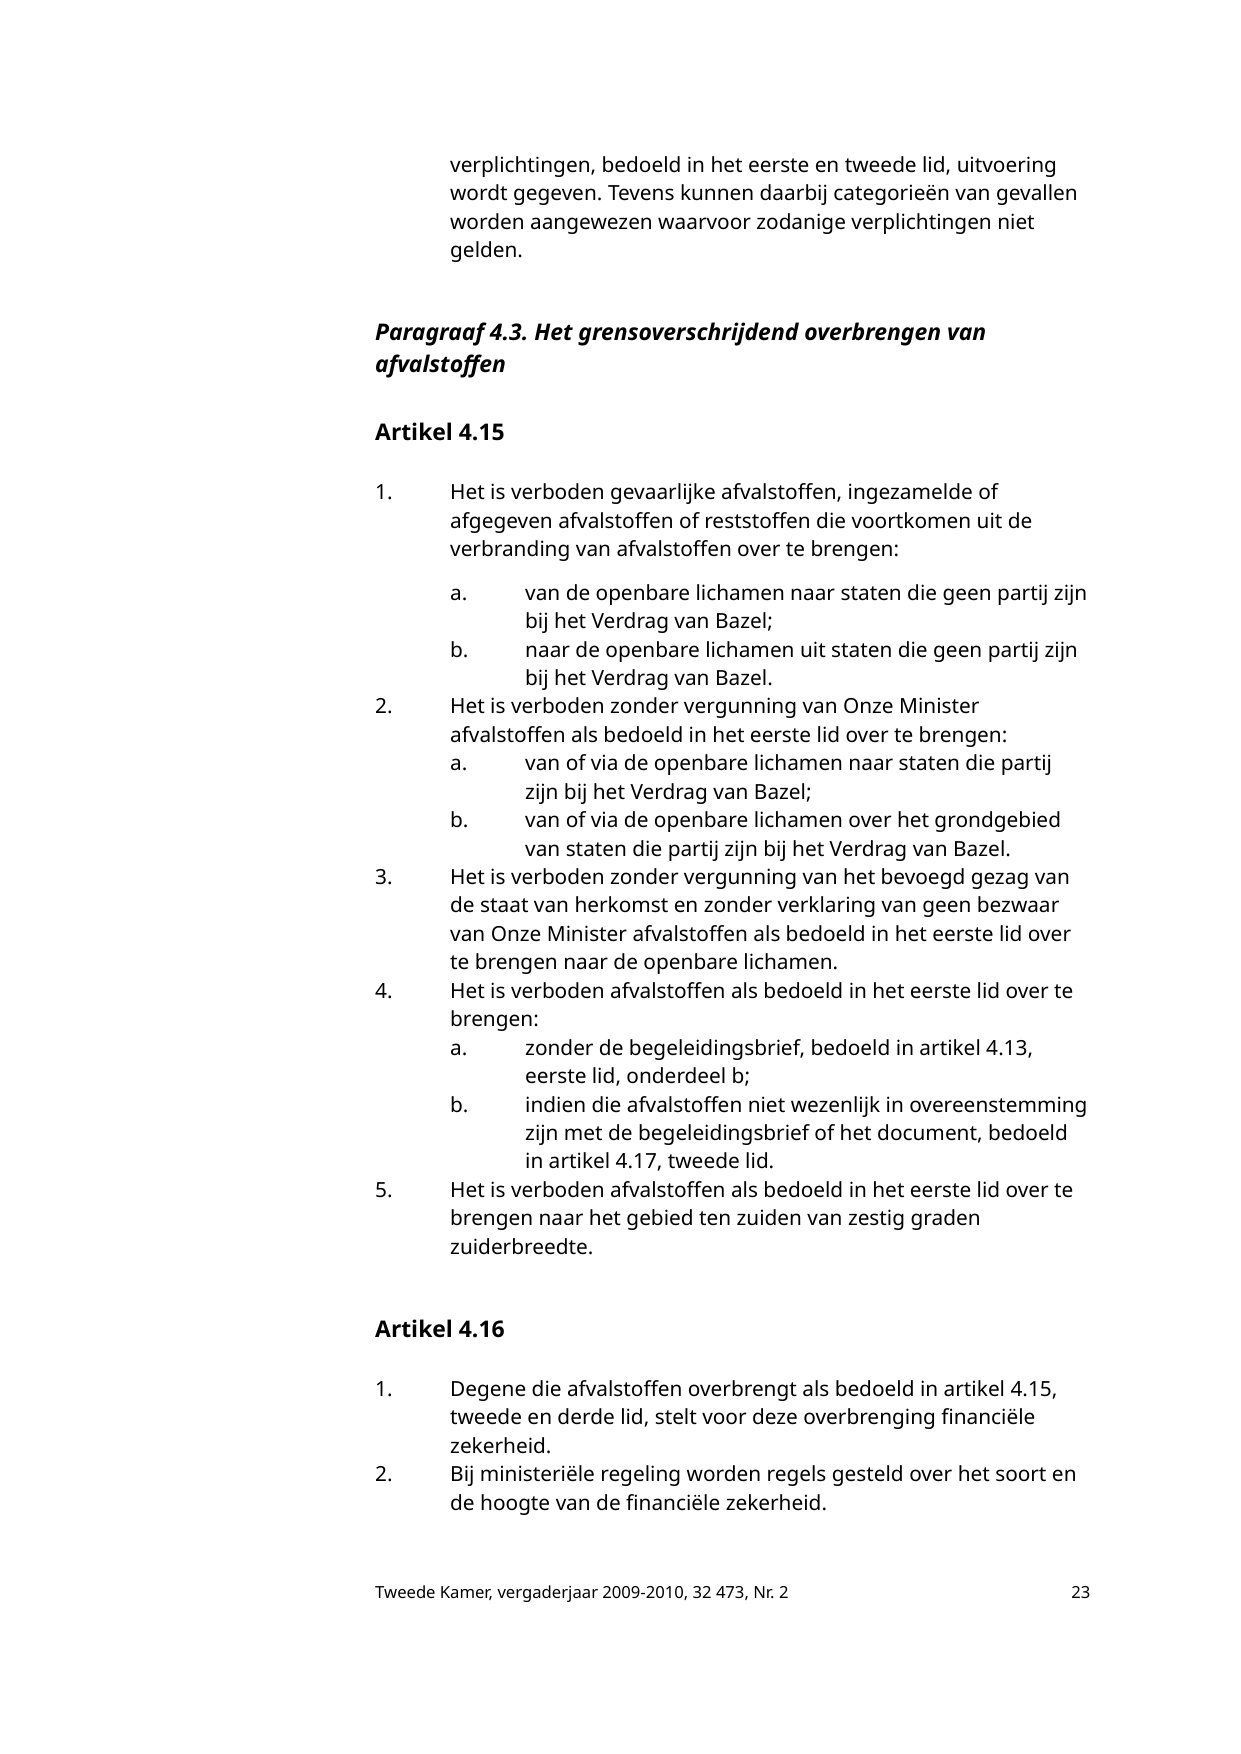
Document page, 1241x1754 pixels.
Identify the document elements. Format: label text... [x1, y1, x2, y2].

subtitle Artikel 4.16 [375, 1313, 1090, 1344]
list Het is verboden afvalstoffen als bedoeld in het eerste lid over te brengen naar het gebied ten zuiden van zestig graden zuiderbreedte. [375, 1175, 1090, 1260]
list Het is verboden afvalstoffen als bedoeld in het eerste lid over te brengen: [375, 976, 1090, 1033]
list indien die afvalstoffen niet wezenlijk in overeenstemming zijn met de begeleidingsbrief of het document, bedoeld in artikel 4.17, tweede lid. [450, 1090, 1090, 1175]
list van of via de openbare lichamen over het grondgebied van staten die partij zijn bij het Verdrag van Bazel. [450, 805, 1090, 862]
list Het is verboden zonder vergunning van Onze Minister afvalstoffen als bedoeld in het eerste lid over te brengen: [375, 692, 1090, 748]
list Degene die afvalstoffen overbrengt als bedoeld in artikel 4.15, tweede en derde lid, stelt voor deze overbrenging financiële zekerheid. [375, 1374, 1090, 1459]
list Het is verboden zonder vergunning van het bevoegd gezag van de staat van herkomst en zonder verklaring van geen bezwaar van Onze Minister afvalstoffen als bedoeld in het eerste lid over te brengen naar de openbare lichamen. [375, 862, 1090, 976]
list zonder de begeleidingsbrief, bedoeld in artikel 4.13, eerste lid, onderdeel b; [450, 1033, 1090, 1090]
list naar de openbare lichamen uit staten die geen partij zijn bij het Verdrag van Bazel. [450, 635, 1090, 692]
subtitle Paragraaf 4.3. Het grensoverschrijdend overbrengen van afvalstoffen [375, 316, 1090, 379]
subtitle Artikel 4.15 [375, 416, 1090, 447]
list Het is verboden gevaarlijke afvalstoffen, ingezamelde of afgegeven afvalstoffen of reststoffen die voortkomen uit de verbranding van afvalstoffen over te brengen: [375, 477, 1090, 563]
list verplichtingen, bedoeld in het eerste en tweede lid, uitvoering wordt gegeven. Tevens kunnen daarbij categorieën van gevallen worden aangewezen waarvoor zodanige verplichtingen niet gelden. [375, 150, 1090, 264]
list Bij ministeriële regeling worden regels gesteld over het soort en de hoogte van de financiële zekerheid. [375, 1459, 1090, 1516]
list van of via de openbare lichamen naar staten die partij zijn bij het Verdrag van Bazel; [450, 748, 1090, 805]
list van de openbare lichamen naar staten die geen partij zijn bij het Verdrag van Bazel; [450, 578, 1090, 635]
